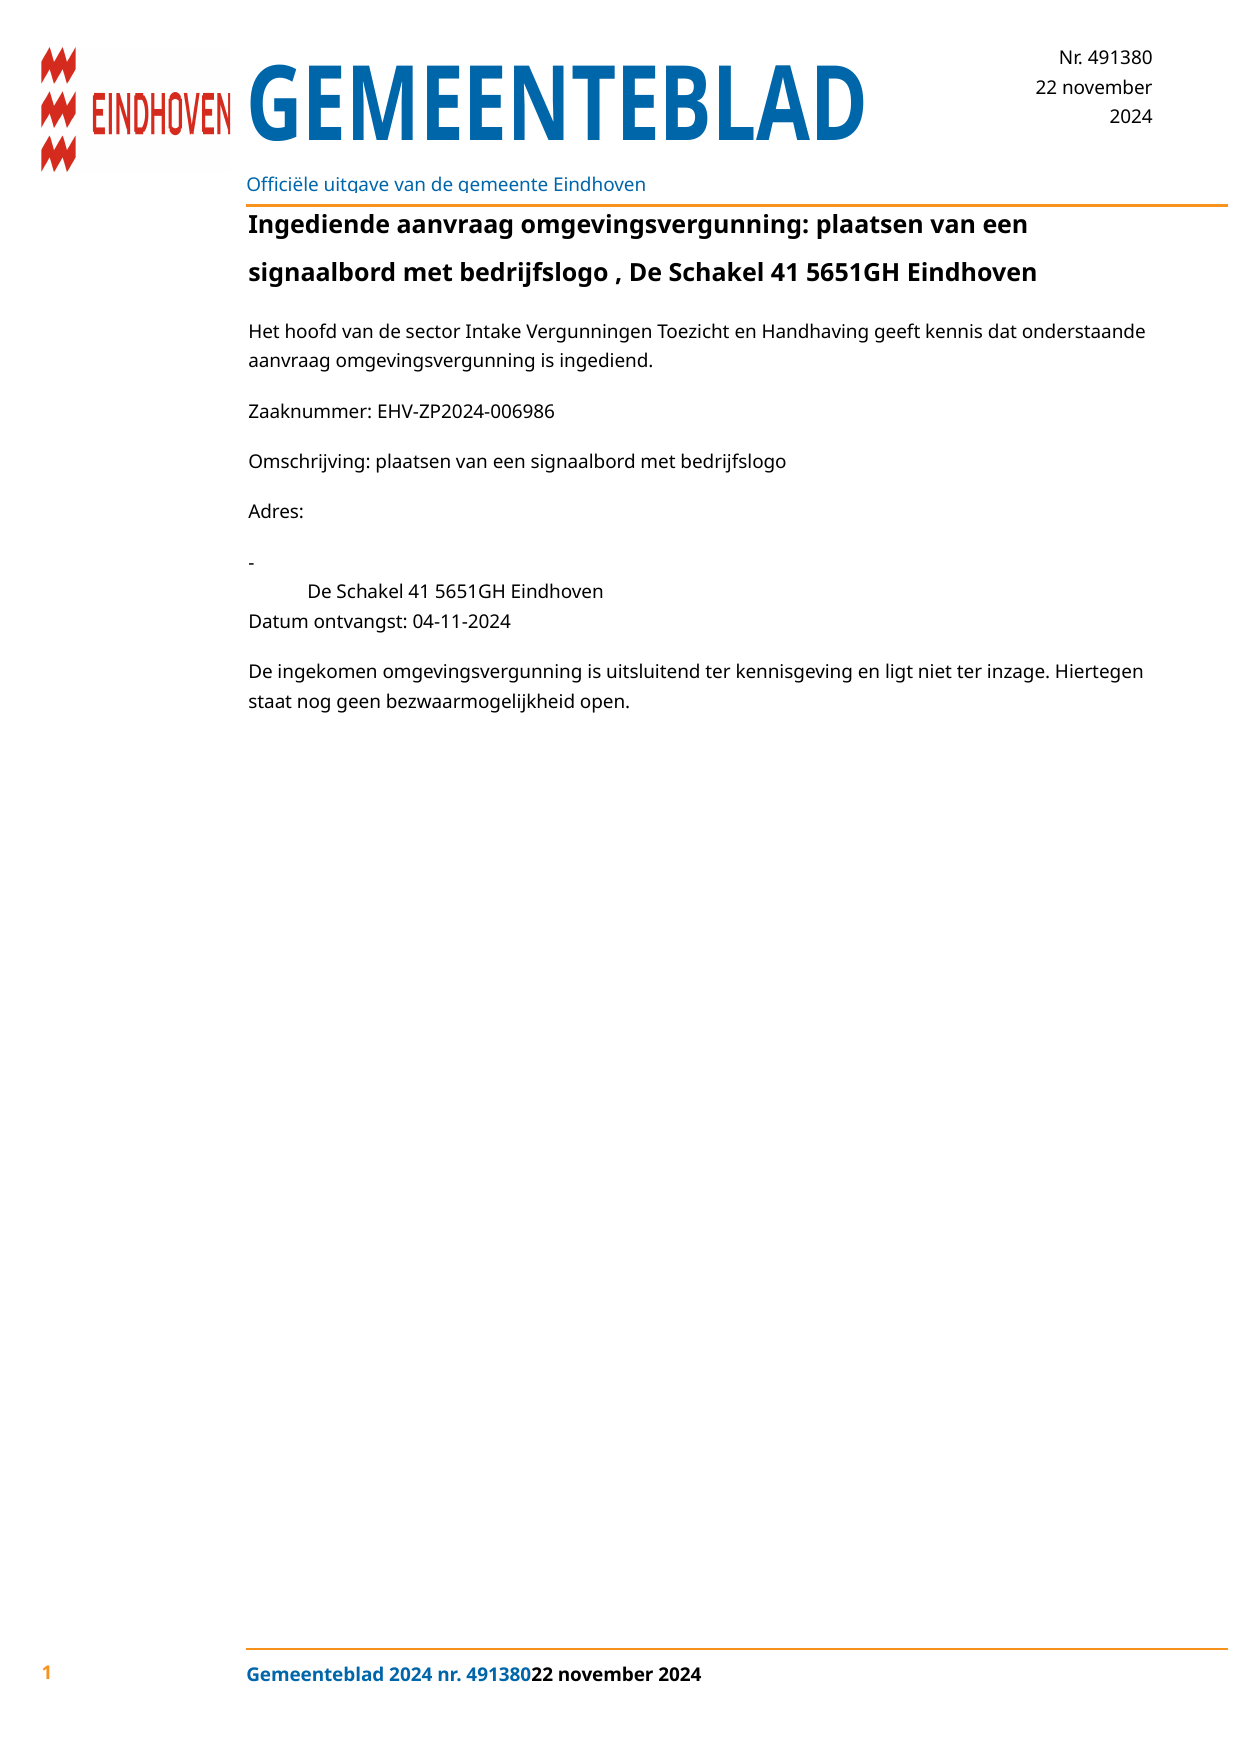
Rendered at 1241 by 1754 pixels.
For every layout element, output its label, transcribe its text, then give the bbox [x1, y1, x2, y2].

list De Schakel 41 5651GH Eindhoven [248, 579, 1152, 604]
text Omschrijving: plaatsen van een signaalbord met bedrijfslogo [248, 448, 1152, 474]
text Ingediende aanvraag omgevingsvergunning: plaatsen van een signaalbord met bedrijfslogo , De Schakel 41 5651GH Eindhoven [248, 207, 1152, 288]
text Datum ontvangst: 04-11-2024 [248, 608, 1152, 634]
text Zaaknummer: EHV-ZP2024-006986 [248, 398, 1152, 424]
picture [41, 47, 231, 172]
text Het hoofd van de sector Intake Vergunningen Toezicht en Handhaving geeft kennis dat onderstaande aanvraag omgevingsvergunning is ingediend. [248, 318, 1152, 373]
text Adres: [248, 499, 1152, 524]
text De ingekomen omgevingsvergunning is uitsluitend ter kennisgeving en ligt niet ter inzage. Hiertegen staat nog geen bezwaarmogelijkheid open. [248, 659, 1152, 714]
